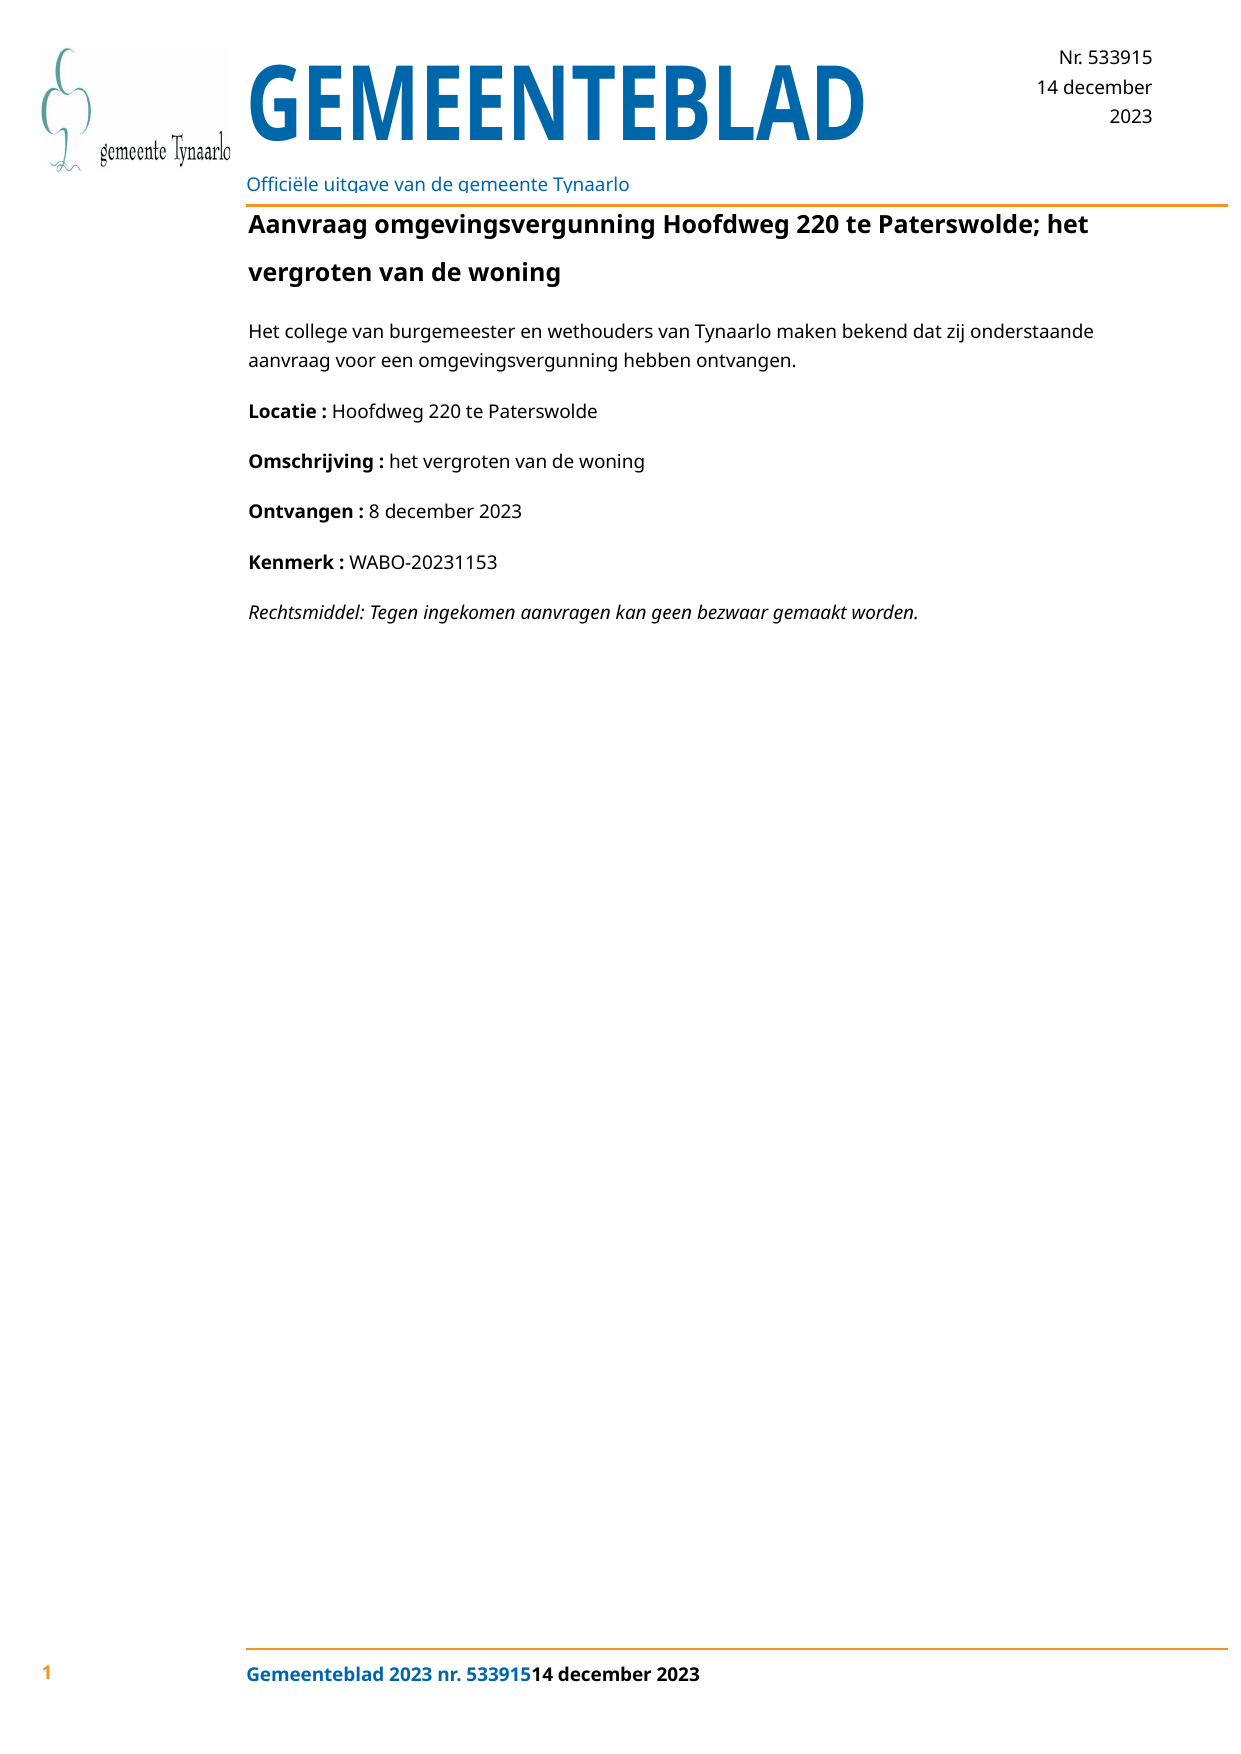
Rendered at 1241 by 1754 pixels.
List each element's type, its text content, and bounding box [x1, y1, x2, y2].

text Rechtsmiddel: Tegen ingekomen aanvragen kan geen bezwaar gemaakt worden. [248, 599, 1152, 625]
text Omschrijving : het vergroten van de woning [248, 448, 1152, 474]
text Het college van burgemeester en wethouders van Tynaarlo maken bekend dat zij onderstaande aanvraag voor een omgevingsvergunning hebben ontvangen. [248, 318, 1152, 373]
text Ontvangen : 8 december 2023 [248, 499, 1152, 524]
text Aanvraag omgevingsvergunning Hoofdweg 220 te Paterswolde; het vergroten van de woning [248, 207, 1152, 288]
text Kenmerk : WABO-20231153 [248, 549, 1152, 575]
picture [41, 47, 231, 172]
text Locatie : Hoofdweg 220 te Paterswolde [248, 398, 1152, 424]
